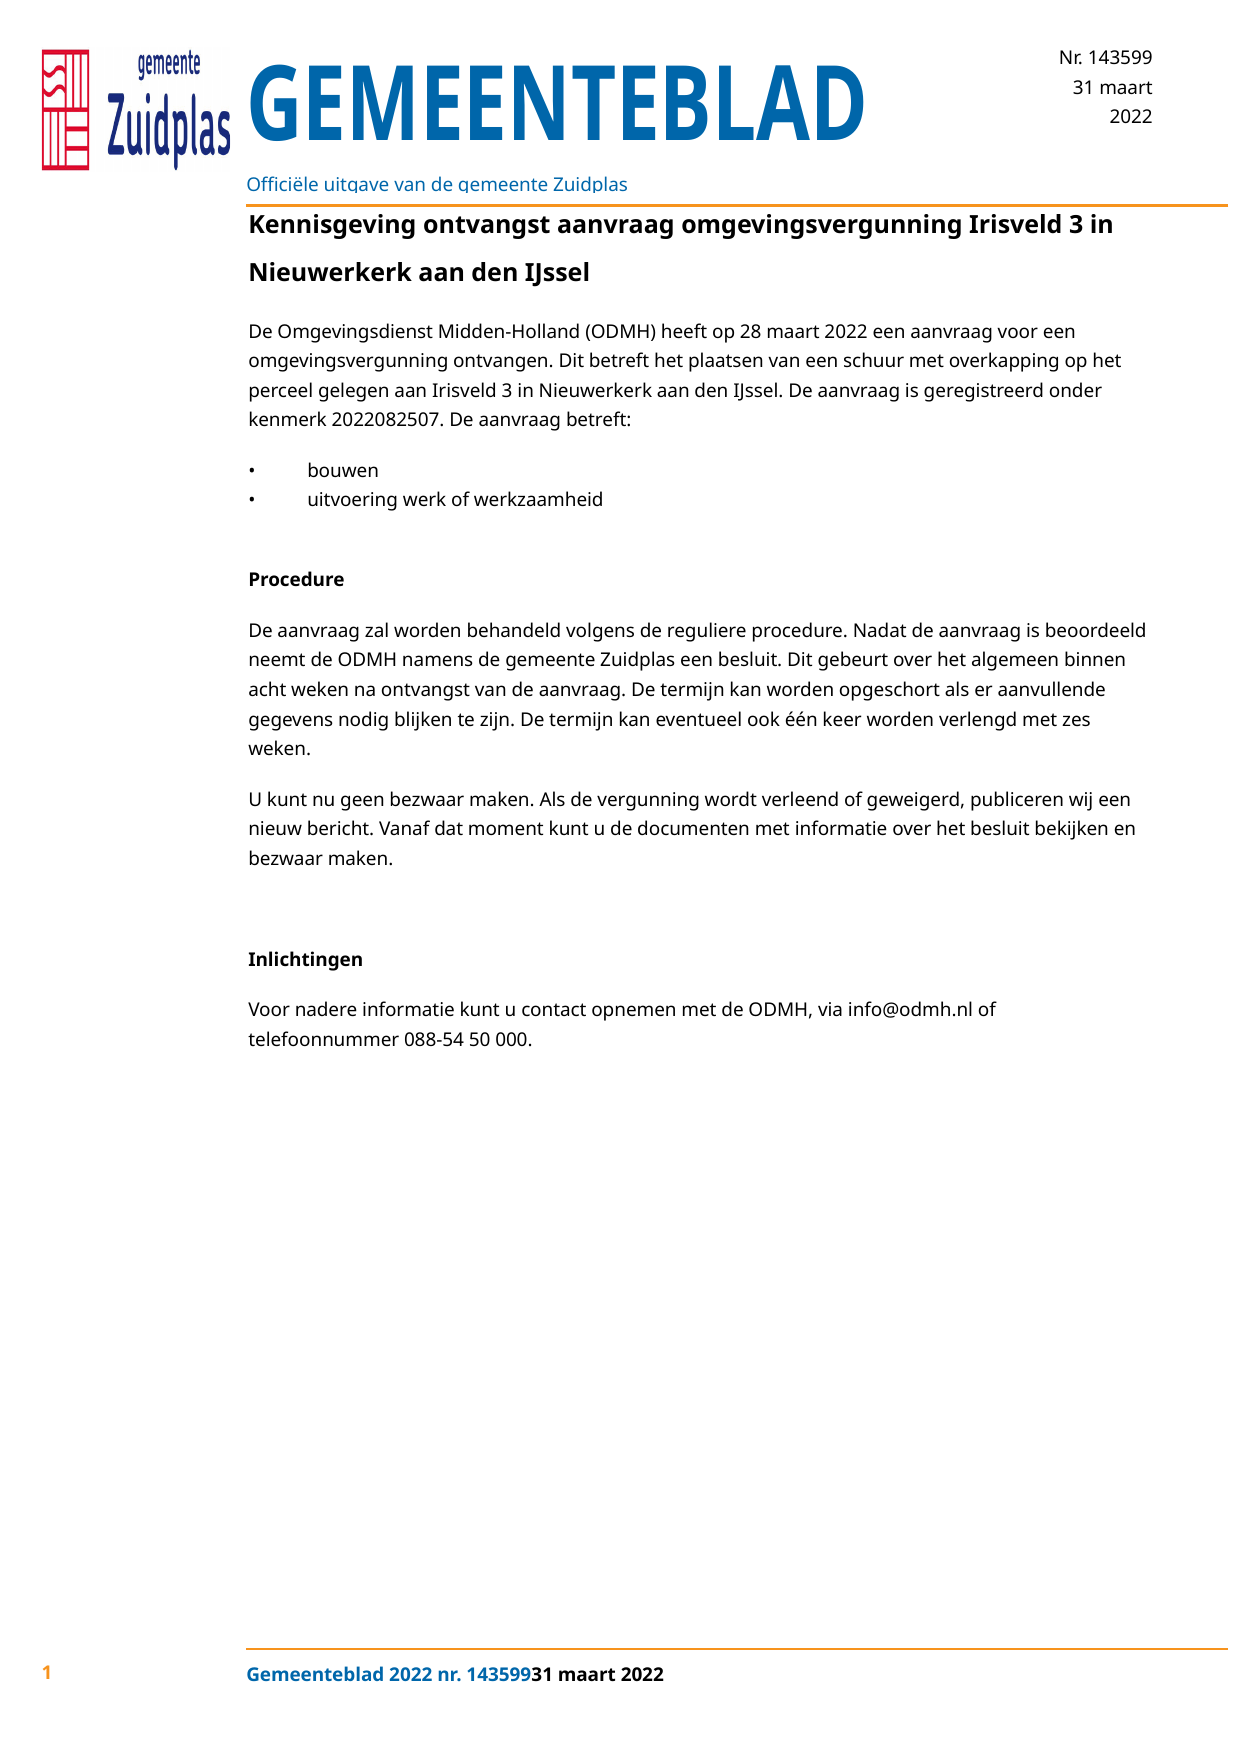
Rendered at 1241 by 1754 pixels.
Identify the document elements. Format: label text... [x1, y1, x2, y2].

list uitvoering werk of werkzaamheid [248, 487, 1152, 512]
picture [41, 47, 231, 172]
text Procedure [248, 567, 1152, 592]
text Voor nadere informatie kunt u contact opnemen met de ODMH, via info@odmh.nl of telefoonnummer 088-54 50 000. [248, 996, 1152, 1052]
text Kennisgeving ontvangst aanvraag omgevingsvergunning Irisveld 3 in Nieuwerkerk aan den IJssel [248, 207, 1152, 288]
text De Omgevingsdienst Midden-Holland (ODMH) heeft op 28 maart 2022 een aanvraag voor een omgevingsvergunning ontvangen. Dit betreft het plaatsen van een schuur met overkapping op het perceel gelegen aan Irisveld 3 in Nieuwerkerk aan den IJssel. De aanvraag is geregistreerd onder kenmerk 2022082507. De aanvraag betreft: [248, 318, 1152, 432]
text Inlichtingen [248, 946, 1152, 972]
text De aanvraag zal worden behandeld volgens de reguliere procedure. Nadat de aanvraag is beoordeeld neemt de ODMH namens de gemeente Zuidplas een besluit. Dit gebeurt over het algemeen binnen acht weken na ontvangst van de aanvraag. De termijn kan worden opgeschort als er aanvullende gegevens nodig blijken te zijn. De termijn kan eventueel ook één keer worden verlengd met zes weken. [248, 617, 1152, 761]
list bouwen [248, 457, 1152, 483]
text U kunt nu geen bezwaar maken. Als de vergunning wordt verleend of geweigerd, publiceren wij een nieuw bericht. Vanaf dat moment kunt u de documenten met informatie over het besluit bekijken en bezwaar maken. [248, 786, 1152, 871]
